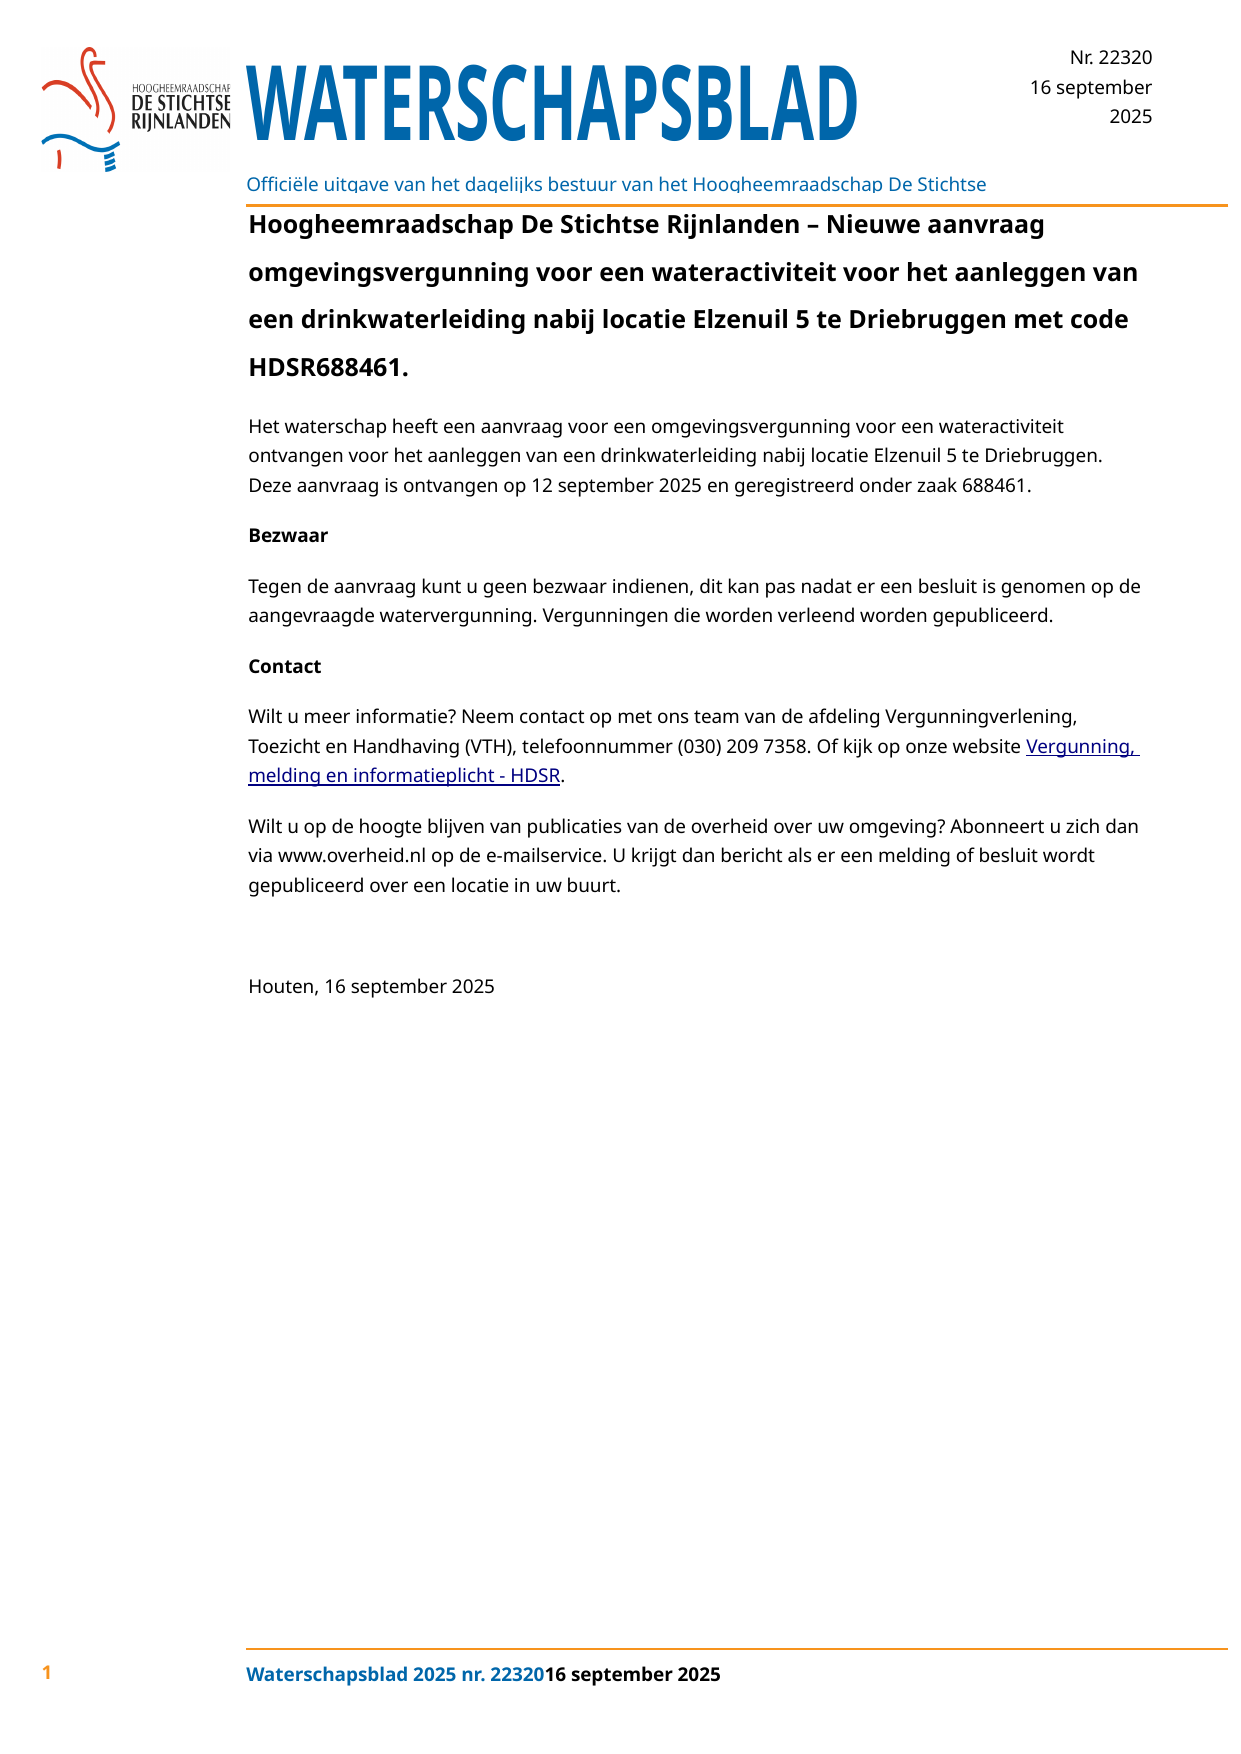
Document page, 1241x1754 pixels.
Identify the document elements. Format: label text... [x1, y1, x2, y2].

text Wilt u op de hoogte blijven van publicaties van de overheid over uw omgeving? Abonneert u zich dan via www.overheid.nl op de e-mailservice. U krijgt dan bericht als er een melding of besluit wordt gepubliceerd over een locatie in uw buurt. [248, 813, 1152, 898]
text Bezwaar [248, 523, 1152, 548]
text Contact [248, 653, 1152, 679]
text Tegen de aanvraag kunt u geen bezwaar indienen, dit kan pas nadat er een besluit is genomen op de aangevraagde watervergunning. Vergunningen die worden verleend worden gepubliceerd. [248, 573, 1152, 628]
text Houten, 16 september 2025 [248, 973, 1152, 999]
picture [41, 47, 231, 172]
text Wilt u meer informatie? Neem contact op met ons team van de afdeling Vergunningverlening, Toezicht en Handhaving (VTH), telefoonnummer (030) 209 7358. Of kijk op onze website Vergunning, melding en informatieplicht - HDSR. [248, 703, 1152, 788]
text Hoogheemraadschap De Stichtse Rijnlanden – Nieuwe aanvraag omgevingsvergunning voor een wateractiviteit voor het aanleggen van een drinkwaterleiding nabij locatie Elzenuil 5 te Driebruggen met code HDSR688461. [248, 207, 1152, 384]
text Het waterschap heeft een aanvraag voor een omgevingsvergunning voor een wateractiviteit ontvangen voor het aanleggen van een drinkwaterleiding nabij locatie Elzenuil 5 te Driebruggen. Deze aanvraag is ontvangen op 12 september 2025 en geregistreerd onder zaak 688461. [248, 413, 1152, 498]
